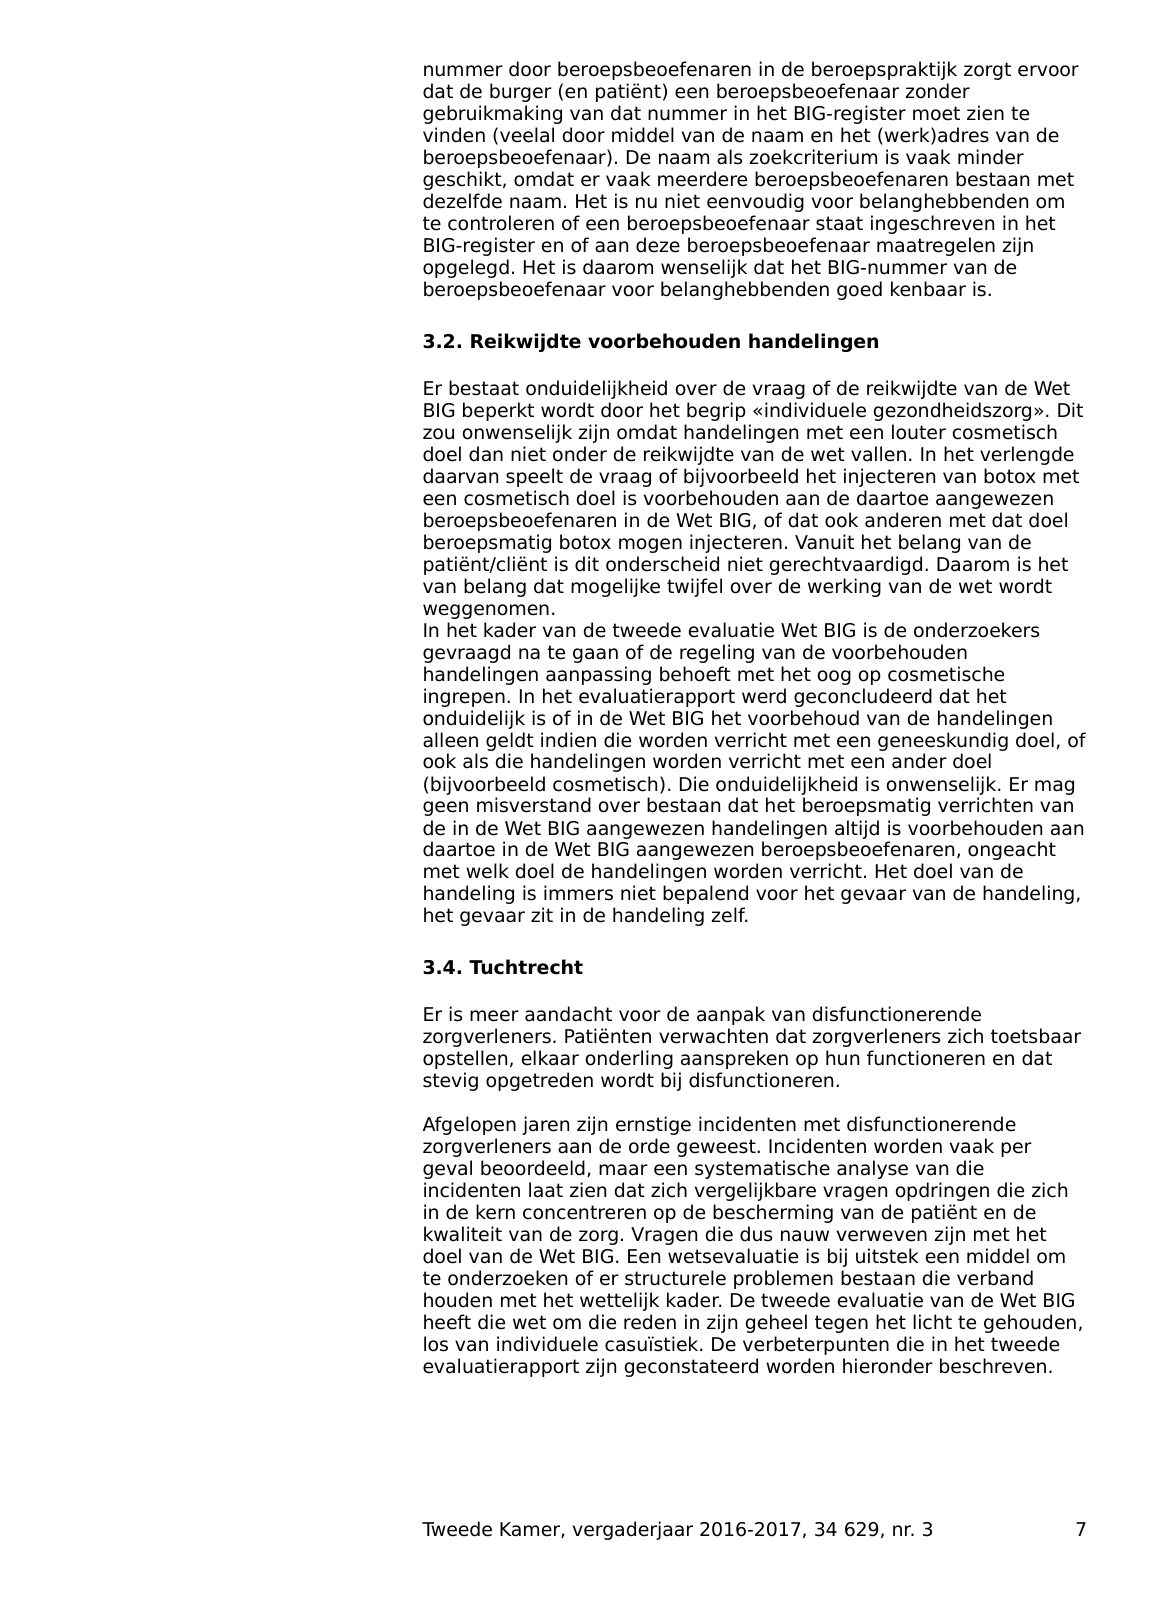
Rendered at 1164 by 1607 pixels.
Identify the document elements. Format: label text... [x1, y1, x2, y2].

text nummer door beroepsbeoefenaren in de beroepspraktijk zorgt ervoor dat de burger (en patiënt) een beroepsbeoefenaar zonder gebruikmaking van dat nummer in het BIG-register moet zien te vinden (veelal door middel van de naam en het (werk)adres van de beroepsbeoefenaar). De naam als zoekcriterium is vaak minder geschikt, omdat er vaak meerdere beroepsbeoefenaren bestaan met dezelfde naam. Het is nu niet eenvoudig voor belanghebbenden om te controleren of een beroepsbeoefenaar staat ingeschreven in het BIG-register en of aan deze beroepsbeoefenaar maatregelen zijn opgelegd. Het is daarom wenselijk dat het BIG-nummer van de beroepsbeoefenaar voor belanghebbenden goed kenbaar is. [422, 59, 1087, 301]
text In het kader van de tweede evaluatie Wet BIG is de onderzoekers gevraagd na te gaan of de regeling van de voorbehouden handelingen aanpassing behoeft met het oog op cosmetische ingrepen. In het evaluatierapport werd geconcludeerd dat het onduidelijk is of in de Wet BIG het voorbehoud van de handelingen alleen geldt indien die worden verricht met een geneeskundig doel, of ook als die handelingen worden verricht met een ander doel (bijvoorbeeld cosmetisch). Die onduidelijkheid is onwenselijk. Er mag geen misverstand over bestaan dat het beroepsmatig verrichten van de in de Wet BIG aangewezen handelingen altijd is voorbehouden aan daartoe in de Wet BIG aangewezen beroepsbeoefenaren, ongeacht met welk doel de handelingen worden verricht. Het doel van de handeling is immers niet bepalend voor het gevaar van de handeling, het gevaar zit in de handeling zelf. [422, 619, 1087, 927]
subtitle 3.2. Reikwijdte voorbehouden handelingen [422, 331, 1087, 353]
subtitle 3.4. Tuchtrecht [422, 957, 1087, 979]
text Er is meer aandacht voor de aanpak van disfunctionerende zorgverleners. Patiënten verwachten dat zorgverleners zich toetsbaar opstellen, elkaar onderling aanspreken op hun functioneren en dat stevig opgetreden wordt bij disfunctioneren. [422, 1004, 1087, 1092]
text Afgelopen jaren zijn ernstige incidenten met disfunctionerende zorgverleners aan de orde geweest. Incidenten worden vaak per geval beoordeeld, maar een systematische analyse van die incidenten laat zien dat zich vergelijkbare vragen opdringen die zich in de kern concentreren op de bescherming van de patiënt en de kwaliteit van de zorg. Vragen die dus nauw verweven zijn met het doel van de Wet BIG. Een wetsevaluatie is bij uitstek een middel om te onderzoeken of er structurele problemen bestaan die verband houden met het wettelijk kader. De tweede evaluatie van de Wet BIG heeft die wet om die reden in zijn geheel tegen het licht te gehouden, los van individuele casuïstiek. De verbeterpunten die in het tweede evaluatierapport zijn geconstateerd worden hieronder beschreven. [422, 1114, 1087, 1378]
text Er bestaat onduidelijkheid over de vraag of de reikwijdte van de Wet BIG beperkt wordt door het begrip «individuele gezondheidszorg». Dit zou onwenselijk zijn omdat handelingen met een louter cosmetisch doel dan niet onder de reikwijdte van de wet vallen. In het verlengde daarvan speelt de vraag of bijvoorbeeld het injecteren van botox met een cosmetisch doel is voorbehouden aan de daartoe aangewezen beroepsbeoefenaren in de Wet BIG, of dat ook anderen met dat doel beroepsmatig botox mogen injecteren. Vanuit het belang van de patiënt/cliënt is dit onderscheid niet gerechtvaardigd. Daarom is het van belang dat mogelijke twijfel over de werking van de wet wordt weggenomen. [422, 378, 1087, 619]
